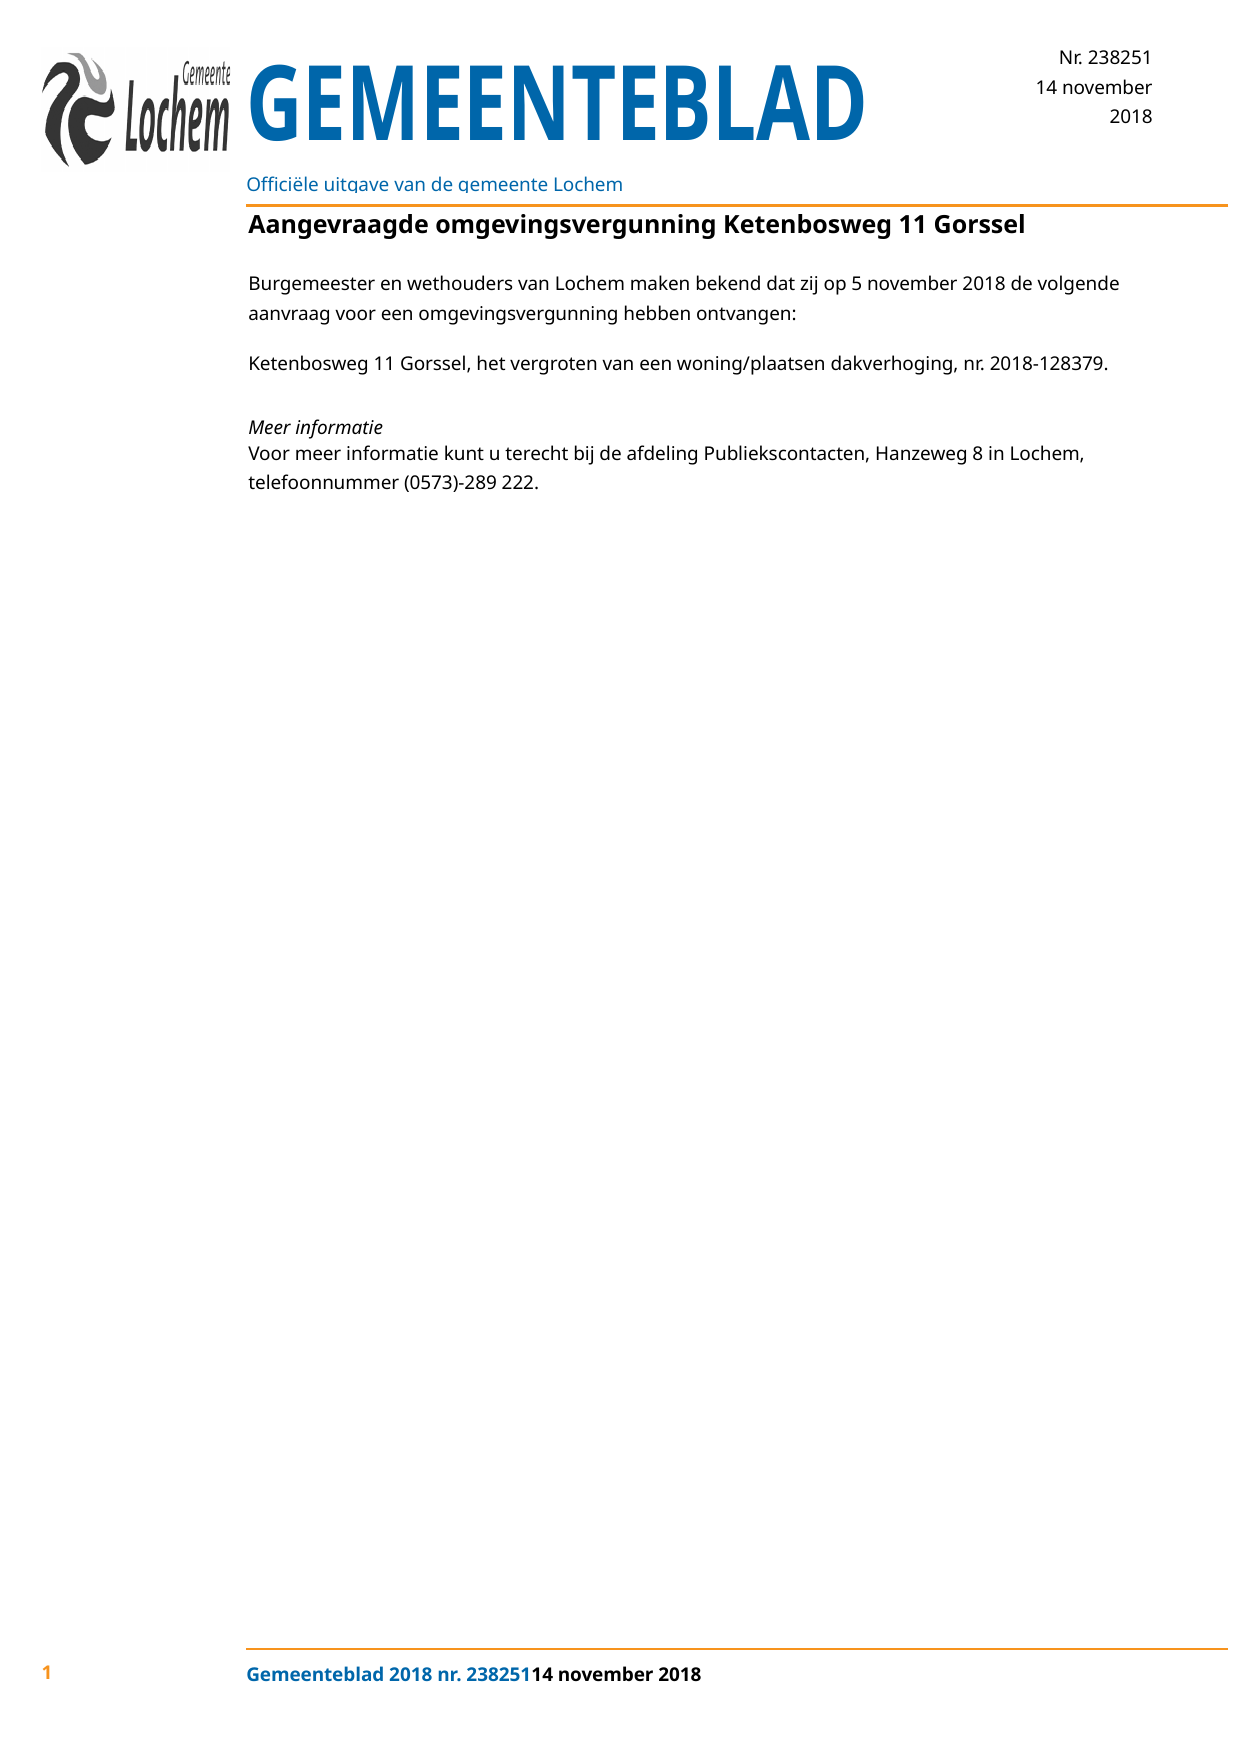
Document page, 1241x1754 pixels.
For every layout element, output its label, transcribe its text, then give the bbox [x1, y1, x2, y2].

text Meer informatie [248, 414, 1152, 440]
text Voor meer informatie kunt u terecht bij de afdeling Publiekscontacten, Hanzeweg 8 in Lochem, telefoonnummer (0573)-289 222. [248, 440, 1152, 495]
text Ketenbosweg 11 Gorssel, het vergroten van een woning/plaatsen dakverhoging, nr. 2018-128379. [248, 350, 1152, 376]
text Aangevraagde omgevingsvergunning Ketenbosweg 11 Gorssel [248, 207, 1152, 241]
text Burgemeester en wethouders van Lochem maken bekend dat zij op 5 november 2018 de volgende aanvraag voor een omgevingsvergunning hebben ontvangen: [248, 270, 1152, 326]
picture [41, 47, 231, 172]
